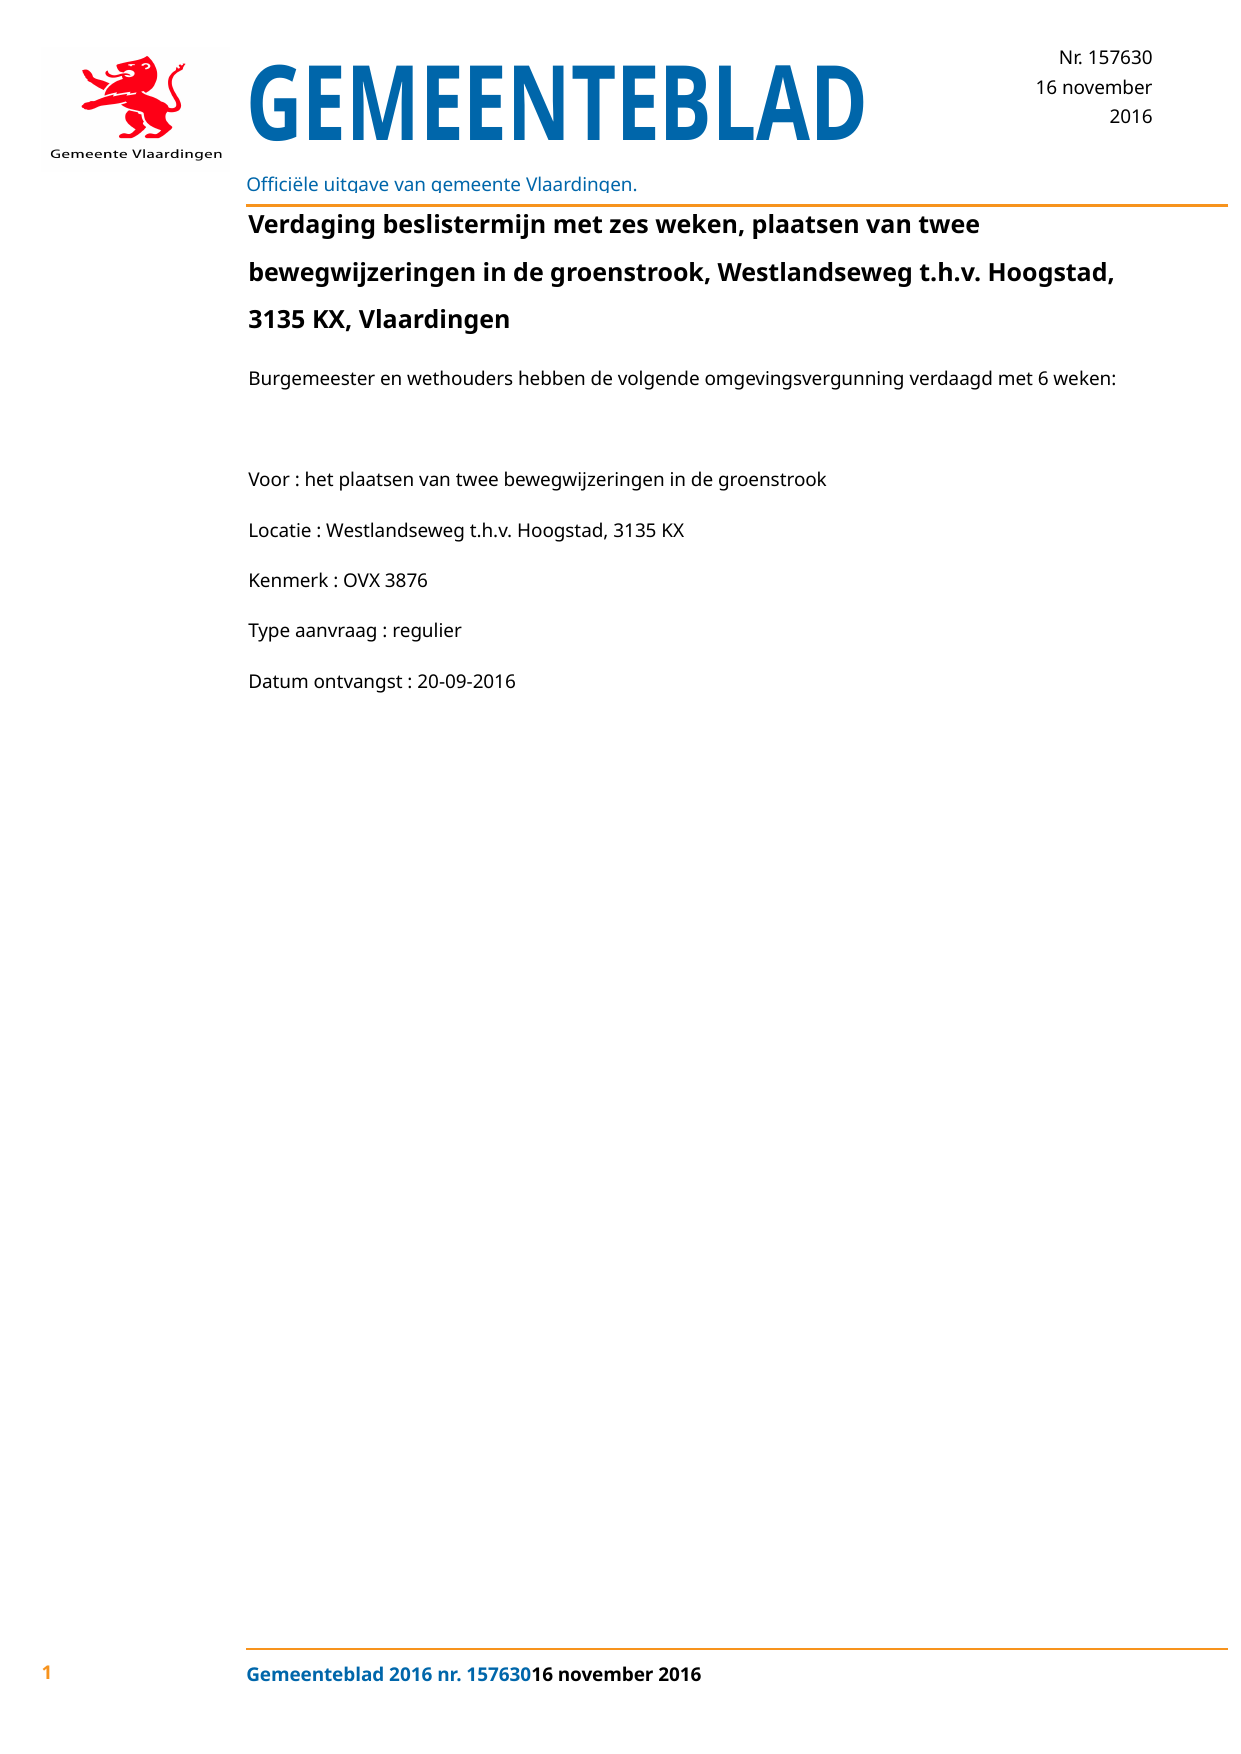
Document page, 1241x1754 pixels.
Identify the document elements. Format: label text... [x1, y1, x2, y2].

text Type aanvraag : regulier [248, 618, 1152, 643]
picture [41, 47, 231, 172]
text Voor : het plaatsen van twee bewegwijzeringen in de groenstrook [248, 466, 1152, 492]
text Burgemeester en wethouders hebben de volgende omgevingsvergunning verdaagd met 6 weken: [248, 366, 1152, 391]
text Kenmerk : OVX 3876 [248, 567, 1152, 593]
text Verdaging beslistermijn met zes weken, plaatsen van twee bewegwijzeringen in de groenstrook, Westlandseweg t.h.v. Hoogstad, 3135 KX, Vlaardingen [248, 207, 1152, 336]
text Datum ontvangst : 20-09-2016 [248, 668, 1152, 694]
text Locatie : Westlandseweg t.h.v. Hoogstad, 3135 KX [248, 517, 1152, 542]
